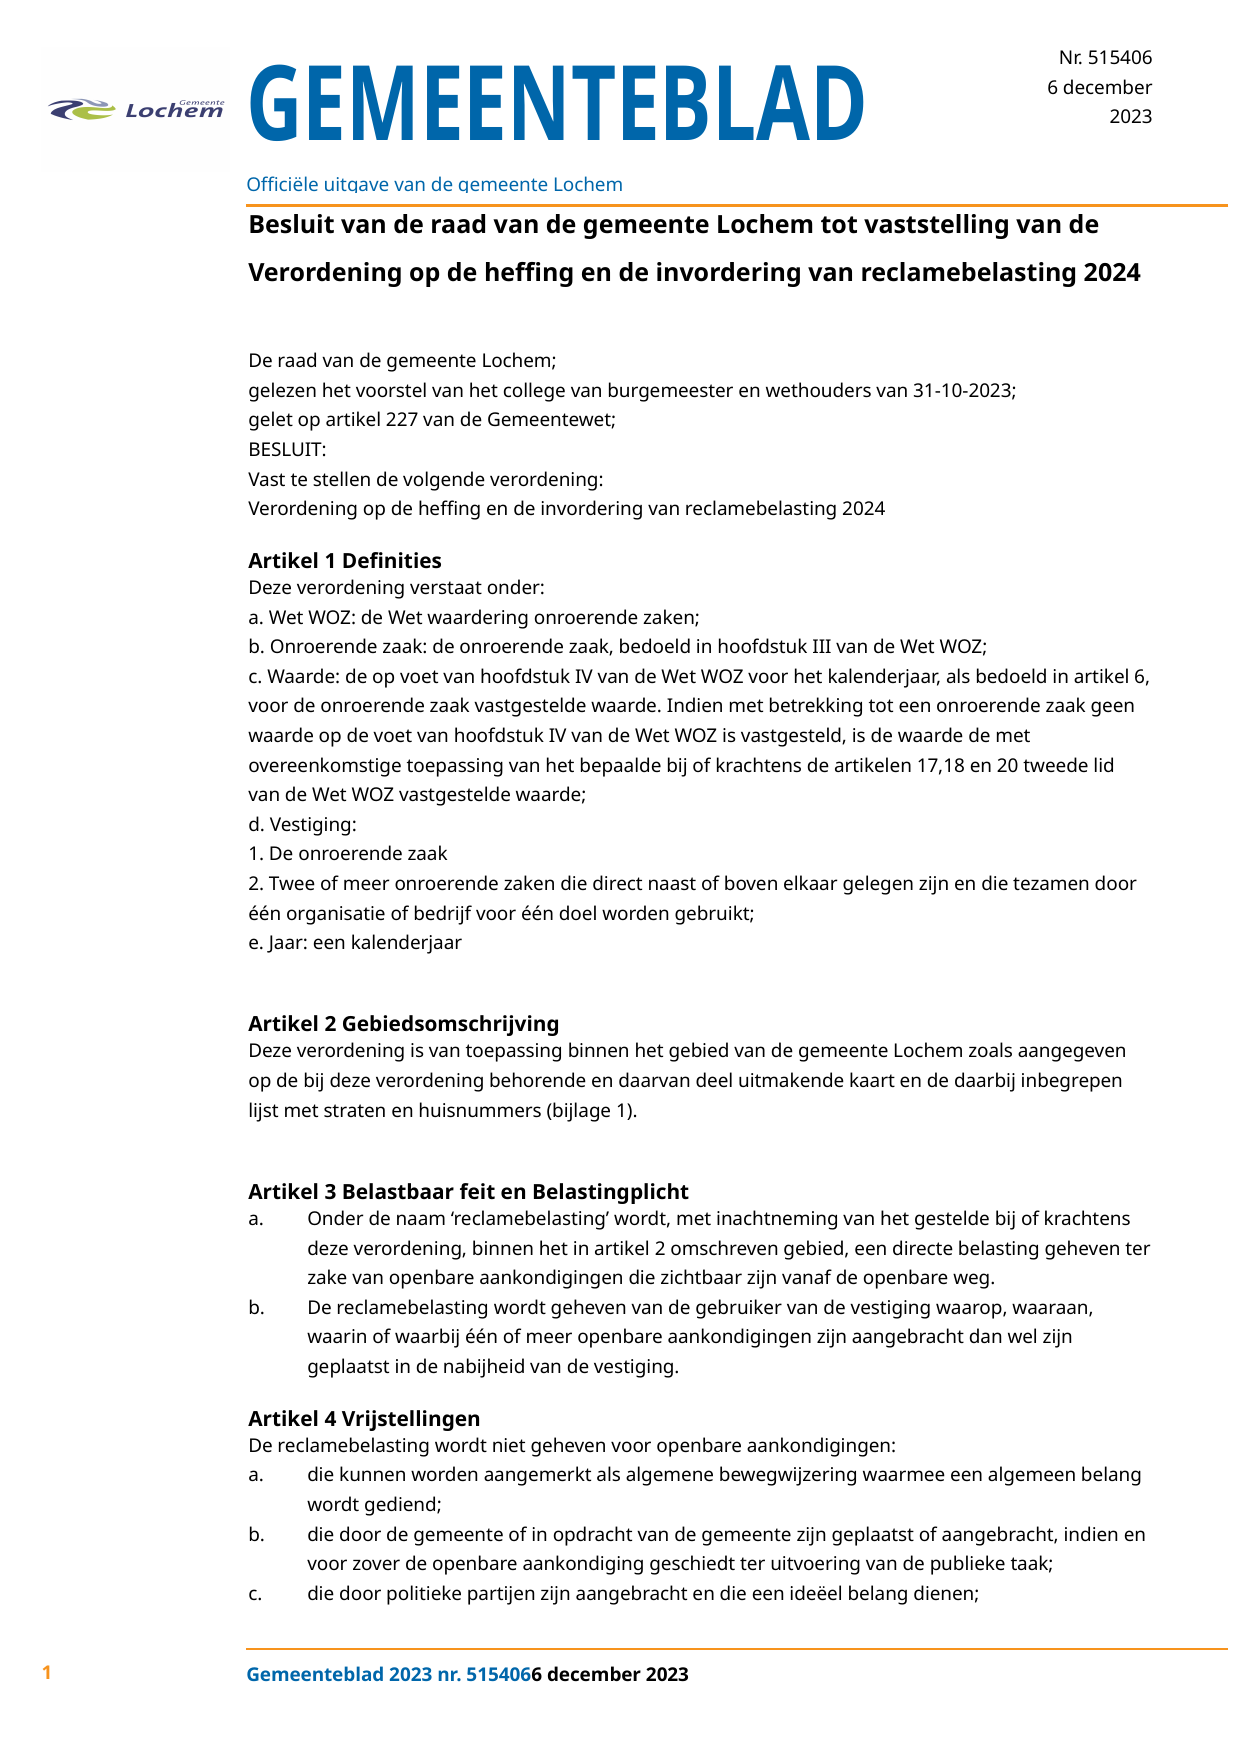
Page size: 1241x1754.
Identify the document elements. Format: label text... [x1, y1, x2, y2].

text a. Wet WOZ: de Wet waardering onroerende zaken; [248, 604, 1152, 629]
text De reclamebelasting wordt niet geheven voor openbare aankondigingen: [248, 1432, 1152, 1458]
text Vast te stellen de volgende verordening: [248, 466, 1152, 492]
text 1. De onroerende zaak [248, 841, 1152, 866]
text e. Jaar: een kalenderjaar [248, 929, 1152, 955]
text BESLUIT: [248, 436, 1152, 462]
picture [41, 47, 231, 172]
text c. Waarde: de op voet van hoofdstuk IV van de Wet WOZ voor het kalenderjaar, als bedoeld in artikel 6, voor de onroerende zaak vastgestelde waarde. Indien met betrekking tot een onroerende zaak geen waarde op de voet van hoofdstuk IV van de Wet WOZ is vastgesteld, is de waarde de met overeenkomstige toepassing van het bepaalde bij of krachtens de artikelen 17,18 en 20 tweede lid van de Wet WOZ vastgestelde waarde; [248, 663, 1152, 807]
list die kunnen worden aangemerkt als algemene bewegwijzering waarmee een algemeen belang wordt gediend; [248, 1462, 1152, 1517]
text Artikel 3 Belastbaar feit en Belastingplicht [248, 1177, 1152, 1205]
text Artikel 1 Definities [248, 546, 1152, 574]
text gelet op artikel 227 van de Gemeentewet; [248, 407, 1152, 432]
text 2. Twee of meer onroerende zaken die direct naast of boven elkaar gelegen zijn en die tezamen door één organisatie of bedrijf voor één doel worden gebruikt; [248, 870, 1152, 925]
text Artikel 2 Gebiedsomschrijving [248, 1009, 1152, 1038]
text gelezen het voorstel van het college van burgemeester en wethouders van 31-10-2023; [248, 377, 1152, 403]
text Artikel 4 Vrijstellingen [248, 1404, 1152, 1432]
text Besluit van de raad van de gemeente Lochem tot vaststelling van de Verordening op de heffing en de invordering van reclamebelasting 2024 [248, 207, 1152, 288]
text b. Onroerende zaak: de onroerende zaak, bedoeld in hoofdstuk III van de Wet WOZ; [248, 633, 1152, 659]
text Verordening op de heffing en de invordering van reclamebelasting 2024 [248, 495, 1152, 521]
text Deze verordening is van toepassing binnen het gebied van de gemeente Lochem zoals aangegeven op de bij deze verordening behorende en daarvan deel uitmakende kaart en de daarbij inbegrepen lijst met straten en huisnummers (bijlage 1). [248, 1038, 1152, 1123]
list Onder de naam ‘reclamebelasting’ wordt, met inachtneming van het gestelde bij of krachtens deze verordening, binnen het in artikel 2 omschreven gebied, een directe belasting geheven ter zake van openbare aankondigingen die zichtbaar zijn vanaf de openbare weg. [248, 1205, 1152, 1290]
text d. Vestiging: [248, 811, 1152, 837]
text Deze verordening verstaat onder: [248, 574, 1152, 600]
text De raad van de gemeente Lochem; [248, 347, 1152, 373]
list die door de gemeente of in opdracht van de gemeente zijn geplaatst of aangebracht, indien en voor zover de openbare aankondiging geschiedt ter uitvoering van de publieke taak; [248, 1521, 1152, 1576]
list De reclamebelasting wordt geheven van de gebruiker van de vestiging waarop, waaraan, waarin of waarbij één of meer openbare aankondigingen zijn aangebracht dan wel zijn geplaatst in de nabijheid van de vestiging. [248, 1294, 1152, 1379]
list die door politieke partijen zijn aangebracht en die een ideëel belang dienen; [248, 1580, 1152, 1606]
